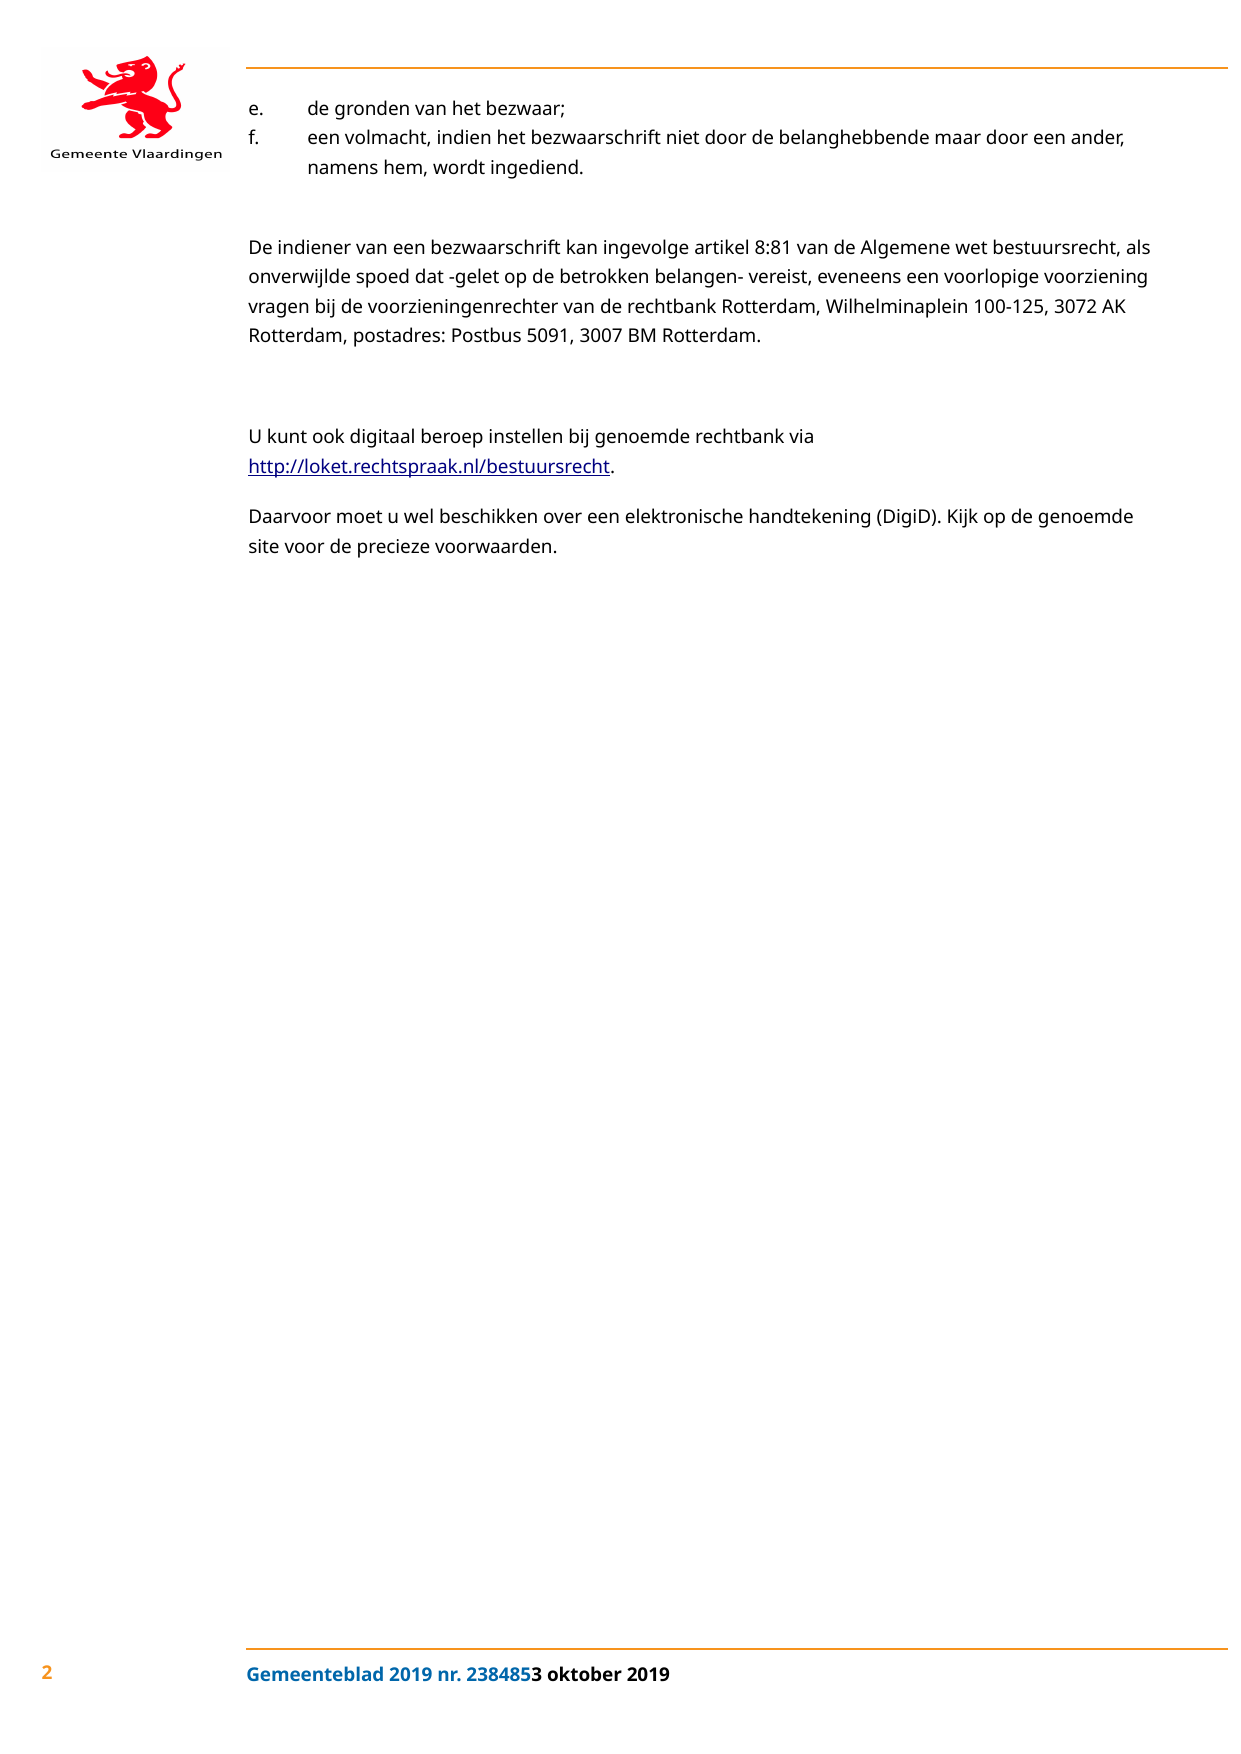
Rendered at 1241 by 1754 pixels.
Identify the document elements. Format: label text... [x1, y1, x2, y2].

text De indiener van een bezwaarschrift kan ingevolge artikel 8:81 van de Algemene wet bestuursrecht, als onverwijlde spoed dat -gelet op de betrokken belangen- vereist, eveneens een voorlopige voorziening vragen bij de voorzieningenrechter van de rechtbank Rotterdam, Wilhelminaplein 100-125, 3072 AK Rotterdam, postadres: Postbus 5091, 3007 BM Rotterdam. [248, 234, 1152, 348]
picture [41, 47, 231, 172]
text Daarvoor moet u wel beschikken over een elektronische handtekening (DigiD). Kijk op de genoemde site voor de precieze voorwaarden. [248, 503, 1152, 559]
list de gronden van het bezwaar; [248, 95, 1152, 121]
list een volmacht, indien het bezwaarschrift niet door de belanghebbende maar door een ander, namens hem, wordt ingediend. [248, 124, 1152, 180]
text U kunt ook digitaal beroep instellen bij genoemde rechtbank via http://loket.rechtspraak.nl/bestuursrecht. [248, 423, 1152, 479]
